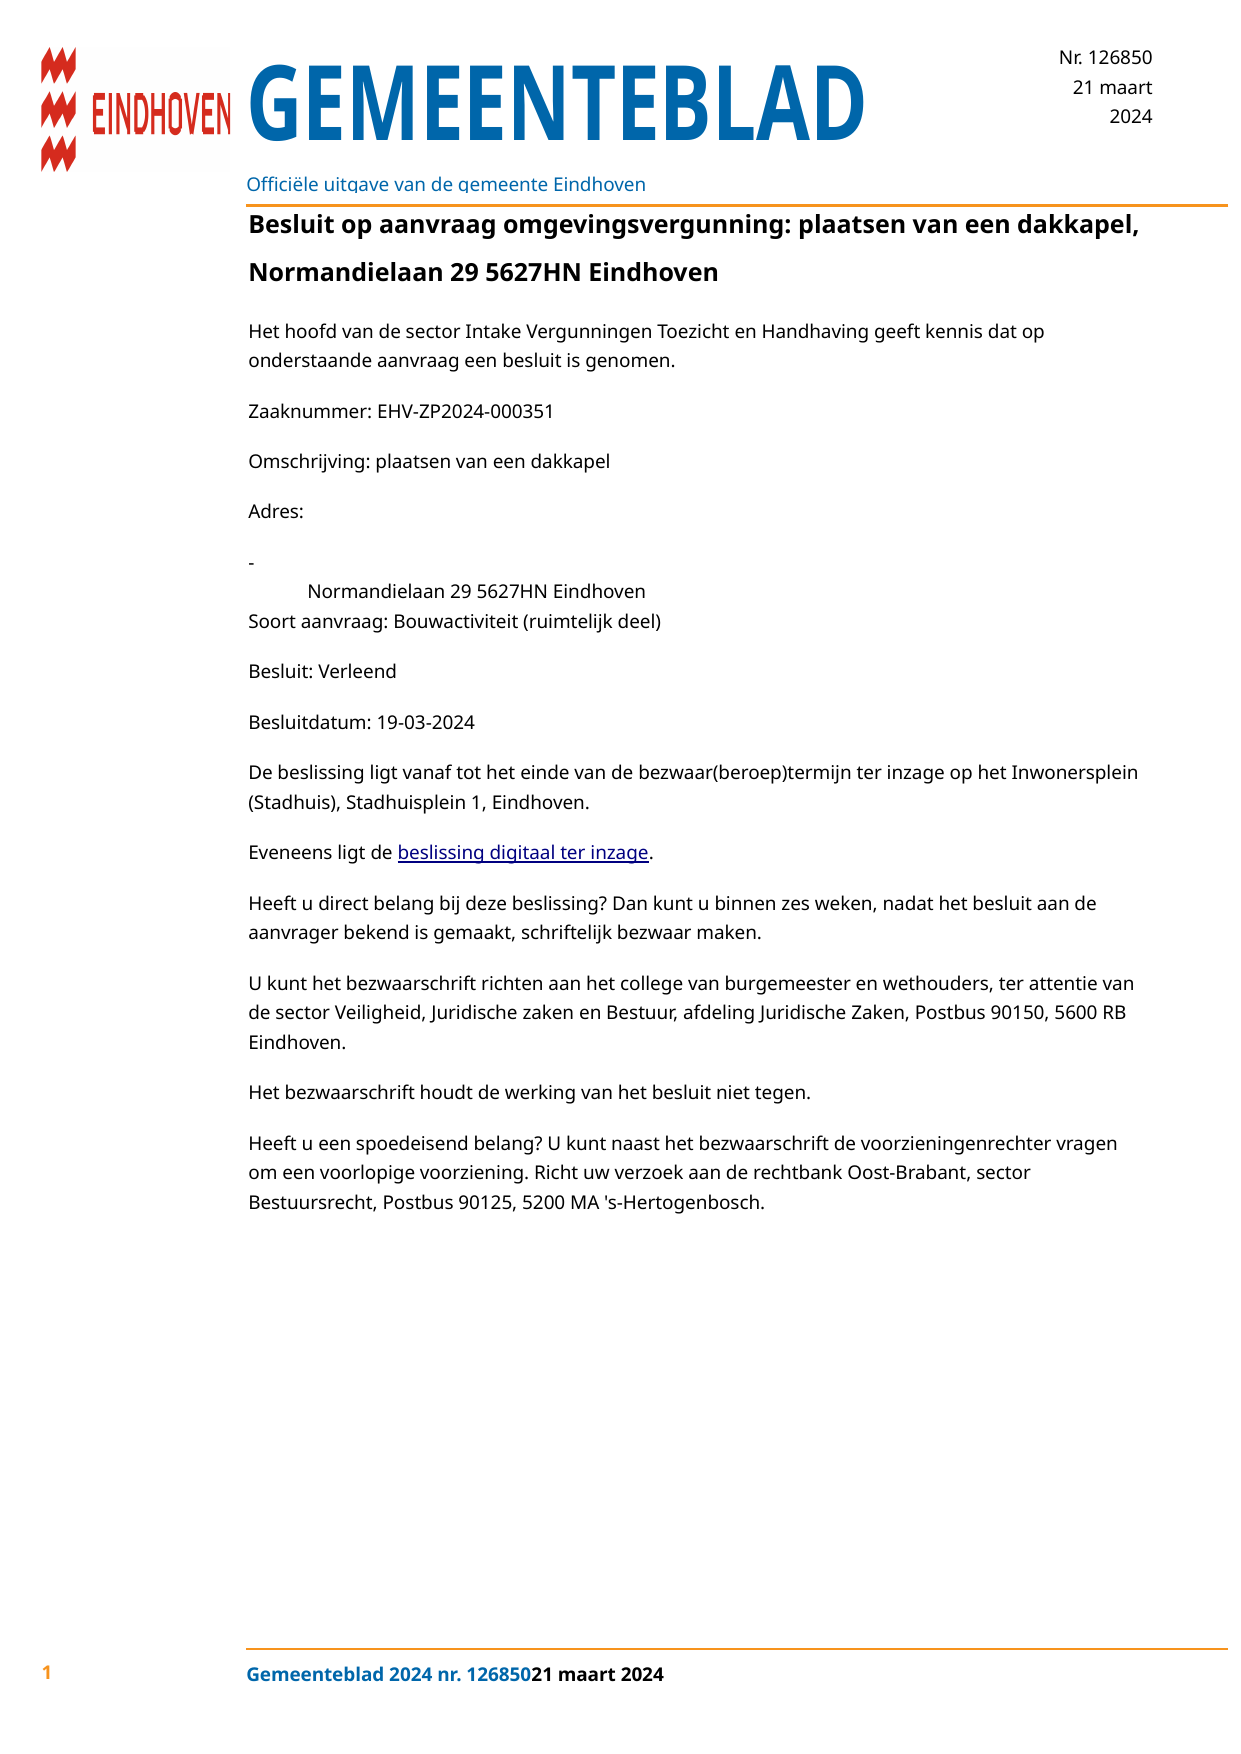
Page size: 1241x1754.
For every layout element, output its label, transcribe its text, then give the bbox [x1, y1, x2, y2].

text De beslissing ligt vanaf tot het einde van de bezwaar(beroep)termijn ter inzage op het Inwonersplein (Stadhuis), Stadhuisplein 1, Eindhoven. [248, 759, 1152, 815]
text Het bezwaarschrift houdt de werking van het besluit niet tegen. [248, 1079, 1152, 1105]
text Besluit: Verleend [248, 659, 1152, 684]
text Heeft u direct belang bij deze beslissing? Dan kunt u binnen zes weken, nadat het besluit aan de aanvrager bekend is gemaakt, schriftelijk bezwaar maken. [248, 890, 1152, 945]
picture [41, 47, 231, 172]
list Normandielaan 29 5627HN Eindhoven [248, 579, 1152, 604]
text Soort aanvraag: Bouwactiviteit (ruimtelijk deel) [248, 608, 1152, 634]
text Heeft u een spoedeisend belang? U kunt naast het bezwaarschrift de voorzieningenrechter vragen om een voorlopige voorziening. Richt uw verzoek aan de rechtbank Oost-Brabant, sector Bestuursrecht, Postbus 90125, 5200 MA 's-Hertogenbosch. [248, 1130, 1152, 1215]
text Zaaknummer: EHV-ZP2024-000351 [248, 398, 1152, 424]
text Eveneens ligt de beslissing digitaal ter inzage. [248, 839, 1152, 865]
text Omschrijving: plaatsen van een dakkapel [248, 448, 1152, 474]
text U kunt het bezwaarschrift richten aan het college van burgemeester en wethouders, ter attentie van de sector Veiligheid, Juridische zaken en Bestuur, afdeling Juridische Zaken, Postbus 90150, 5600 RB Eindhoven. [248, 970, 1152, 1055]
text Adres: [248, 499, 1152, 524]
text Besluitdatum: 19-03-2024 [248, 709, 1152, 735]
text Het hoofd van de sector Intake Vergunningen Toezicht en Handhaving geeft kennis dat op onderstaande aanvraag een besluit is genomen. [248, 318, 1152, 373]
text Besluit op aanvraag omgevingsvergunning: plaatsen van een dakkapel, Normandielaan 29 5627HN Eindhoven [248, 207, 1152, 288]
